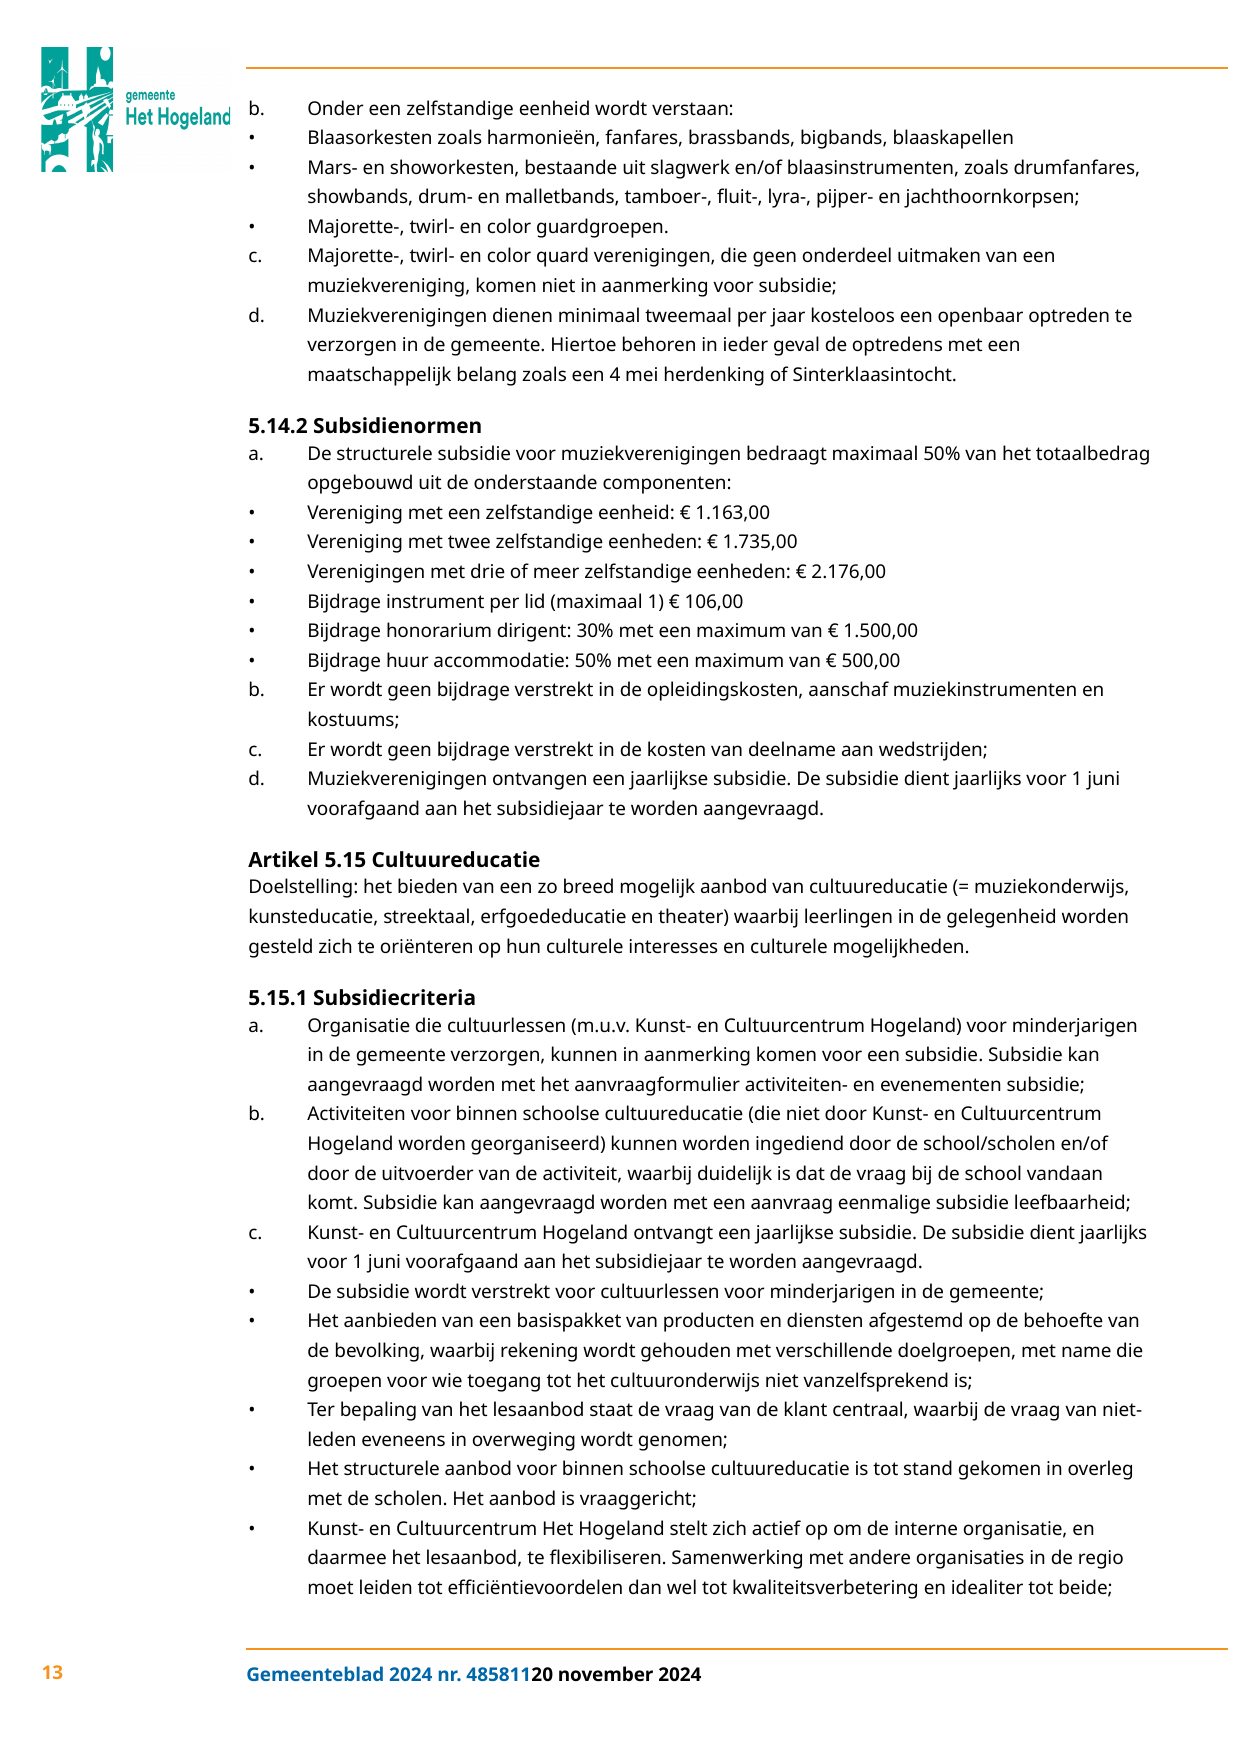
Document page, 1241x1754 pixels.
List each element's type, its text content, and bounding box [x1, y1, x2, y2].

list Vereniging met twee zelfstandige eenheden: € 1.735,00 [248, 529, 1152, 554]
list Onder een zelfstandige eenheid wordt verstaan: [248, 95, 1152, 121]
list Activiteiten voor binnen schoolse cultuureducatie (die niet door Kunst- en Cultuurcentrum Hogeland worden georganiseerd) kunnen worden ingediend door de school/scholen en/of door de uitvoerder van de activiteit, waarbij duidelijk is dat de vraag bij de school vandaan komt. Subsidie kan aangevraagd worden met een aanvraag eenmalige subsidie leefbaarheid; [248, 1101, 1152, 1215]
list De structurele subsidie voor muziekverenigingen bedraagt maximaal 50% van het totaalbedrag opgebouwd uit de onderstaande componenten: [248, 440, 1152, 495]
text Artikel 5.15 Cultuureducatie [248, 845, 1152, 874]
list Bijdrage honorarium dirigent: 30% met een maximum van € 1.500,00 [248, 617, 1152, 643]
list Organisatie die cultuurlessen (m.u.v. Kunst- en Cultuurcentrum Hogeland) voor minderjarigen in de gemeente verzorgen, kunnen in aanmerking komen voor een subsidie. Subsidie kan aangevraagd worden met het aanvraagformulier activiteiten- en evenementen subsidie; [248, 1012, 1152, 1097]
list Er wordt geen bijdrage verstrekt in de opleidingskosten, aanschaf muziekinstrumenten en kostuums; [248, 677, 1152, 732]
list Bijdrage instrument per lid (maximaal 1) € 106,00 [248, 588, 1152, 613]
list Bijdrage huur accommodatie: 50% met een maximum van € 500,00 [248, 647, 1152, 673]
list Mars- en showorkesten, bestaande uit slagwerk en/of blaasinstrumenten, zoals drumfanfares, showbands, drum- en malletbands, tamboer-, fluit-, lyra-, pijper- en jachthoornkorpsen; [248, 154, 1152, 209]
text Doelstelling: het bieden van een zo breed mogelijk aanbod van cultuureducatie (= muziekonderwijs, kunsteducatie, streektaal, erfgoededucatie en theater) waarbij leerlingen in de gelegenheid worden gesteld zich te oriënteren op hun culturele interesses en culturele mogelijkheden. [248, 874, 1152, 959]
list Kunst- en Cultuurcentrum Het Hogeland stelt zich actief op om de interne organisatie, en daarmee het lesaanbod, te flexibiliseren. Samenwerking met andere organisaties in de regio moet leiden tot efficiëntievoordelen dan wel tot kwaliteitsverbetering en idealiter tot beide; [248, 1515, 1152, 1599]
list Muziekverenigingen dienen minimaal tweemaal per jaar kosteloos een openbaar optreden te verzorgen in de gemeente. Hiertoe behoren in ieder geval de optredens met een maatschappelijk belang zoals een 4 mei herdenking of Sinterklaasintocht. [248, 302, 1152, 387]
picture [41, 47, 231, 172]
text 5.15.1 Subsidiecriteria [248, 983, 1152, 1012]
list Majorette-, twirl- en color quard verenigingen, die geen onderdeel uitmaken van een muziekvereniging, komen niet in aanmerking voor subsidie; [248, 243, 1152, 298]
list Muziekverenigingen ontvangen een jaarlijkse subsidie. De subsidie dient jaarlijks voor 1 juni voorafgaand aan het subsidiejaar te worden aangevraagd. [248, 765, 1152, 821]
text 5.14.2 Subsidienormen [248, 411, 1152, 440]
list Verenigingen met drie of meer zelfstandige eenheden: € 2.176,00 [248, 558, 1152, 584]
list Het aanbieden van een basispakket van producten en diensten afgestemd op de behoefte van de bevolking, waarbij rekening wordt gehouden met verschillende doelgroepen, met name die groepen voor wie toegang tot het cultuuronderwijs niet vanzelfsprekend is; [248, 1308, 1152, 1392]
list Blaasorkesten zoals harmonieën, fanfares, brassbands, bigbands, blaaskapellen [248, 124, 1152, 150]
list Ter bepaling van het lesaanbod staat de vraag van de klant centraal, waarbij de vraag van niet-leden eveneens in overweging wordt genomen; [248, 1396, 1152, 1452]
list Majorette-, twirl- en color guardgroepen. [248, 213, 1152, 239]
list Er wordt geen bijdrage verstrekt in de kosten van deelname aan wedstrijden; [248, 736, 1152, 761]
list Vereniging met een zelfstandige eenheid: € 1.163,00 [248, 499, 1152, 525]
list Het structurele aanbod voor binnen schoolse cultuureducatie is tot stand gekomen in overleg met de scholen. Het aanbod is vraaggericht; [248, 1456, 1152, 1511]
list De subsidie wordt verstrekt voor cultuurlessen voor minderjarigen in de gemeente; [248, 1278, 1152, 1304]
list Kunst- en Cultuurcentrum Hogeland ontvangt een jaarlijkse subsidie. De subsidie dient jaarlijks voor 1 juni voorafgaand aan het subsidiejaar te worden aangevraagd. [248, 1219, 1152, 1274]
